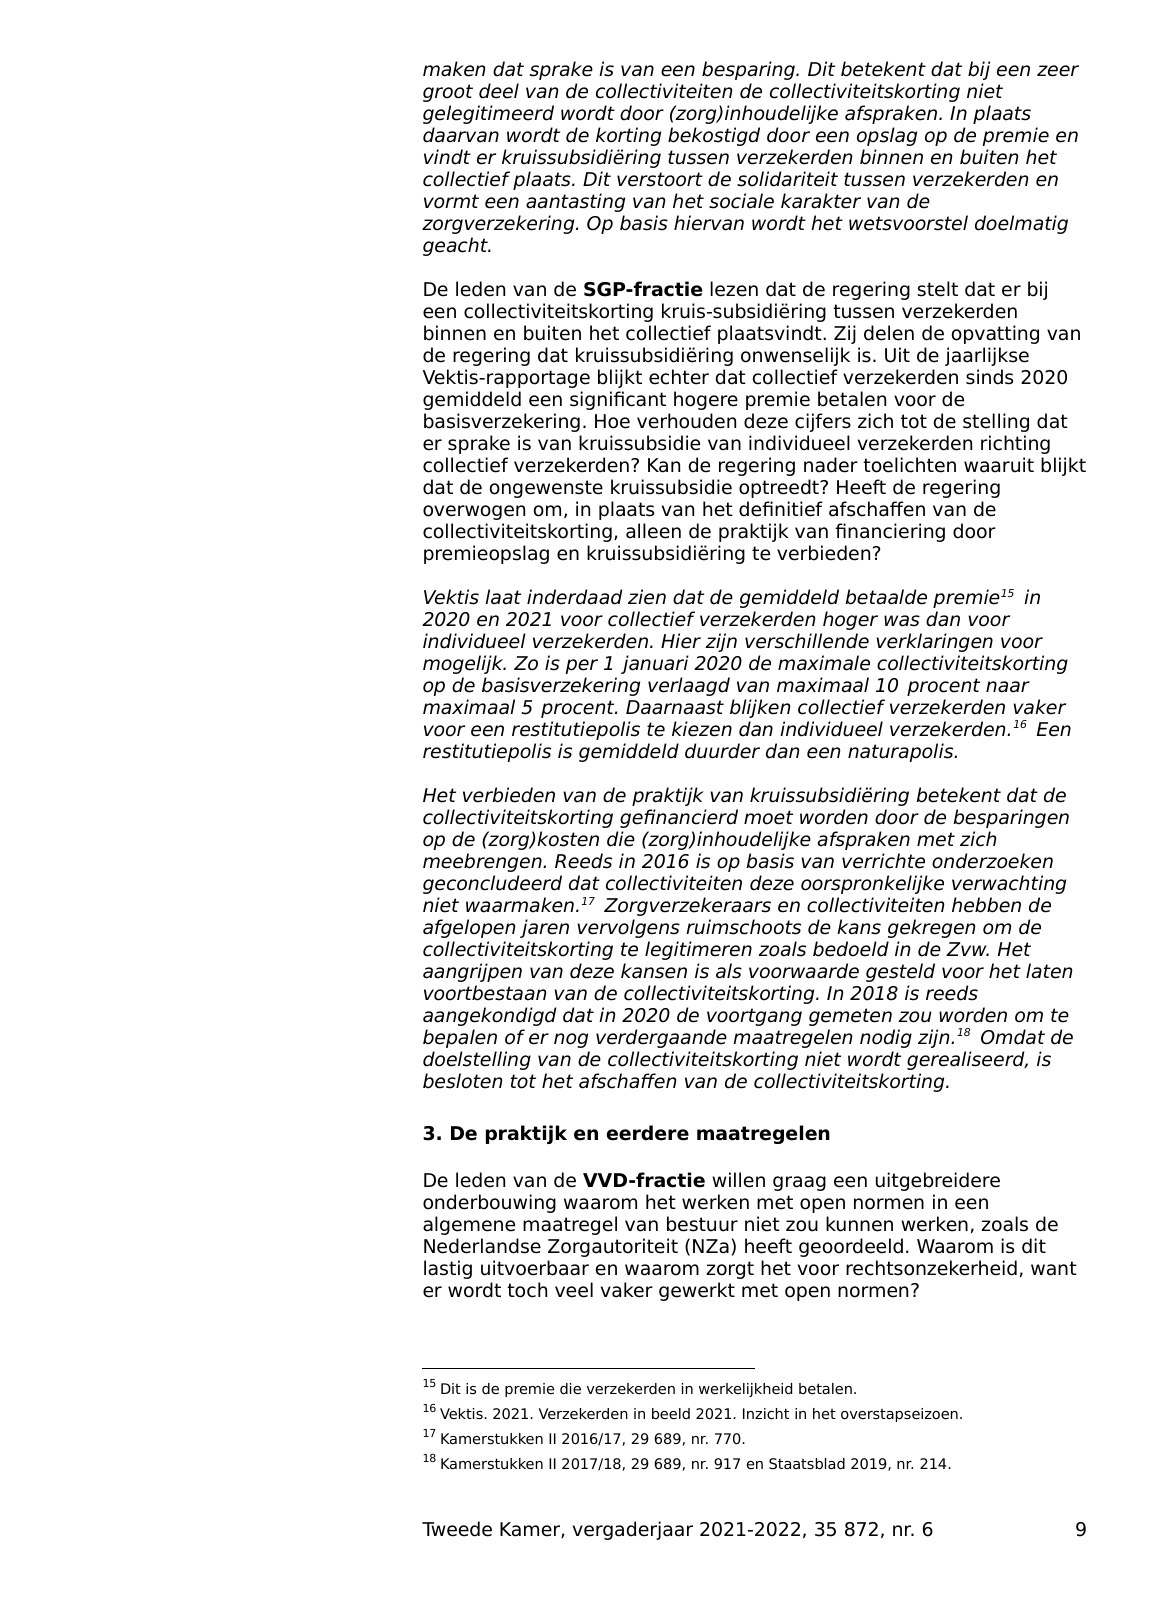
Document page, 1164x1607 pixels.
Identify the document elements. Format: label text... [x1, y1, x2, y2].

text maken dat sprake is van een besparing. Dit betekent dat bij een zeer groot deel van de collectiviteiten de collectiviteitskorting niet gelegitimeerd wordt door (zorg)inhoudelijke afspraken. In plaats daarvan wordt de korting bekostigd door een opslag op de premie en vindt er kruissubsidiëring tussen verzekerden binnen en buiten het collectief plaats. Dit verstoort de solidariteit tussen verzekerden en vormt een aantasting van het sociale karakter van de zorgverzekering. Op basis hiervan wordt het wetsvoorstel doelmatig geacht. [422, 59, 1087, 257]
subtitle 3. De praktijk en eerdere maatregelen [422, 1123, 1087, 1145]
text Kamerstukken II 2017/18, 29 689, nr. 917 en Staatsblad 2019, nr. 214. [422, 1452, 1087, 1474]
text Vektis laat inderdaad zien dat de gemiddeld betaalde premie in 2020 en 2021 voor collectief verzekerden hoger was dan voor individueel verzekerden. Hier zijn verschillende verklaringen voor mogelijk. Zo is per 1 januari 2020 de maximale collectiviteitskorting op de basisverzekering verlaagd van maximaal 10 procent naar maximaal 5 procent. Daarnaast blijken collectief verzekerden vaker voor een restitutiepolis te kiezen dan individueel verzekerden. Een restitutiepolis is gemiddeld duurder dan een naturapolis. [422, 587, 1087, 763]
text Dit is de premie die verzekerden in werkelijkheid betalen. [422, 1377, 1087, 1399]
text Het verbieden van de praktijk van kruissubsidiëring betekent dat de collectiviteitskorting gefinancierd moet worden door de besparingen op de (zorg)kosten die (zorg)inhoudelijke afspraken met zich meebrengen. Reeds in 2016 is op basis van verrichte onderzoeken geconcludeerd dat collectiviteiten deze oorspronkelijke verwachting niet waarmaken. Zorgverzekeraars en collectiviteiten hebben de afgelopen jaren vervolgens ruimschoots de kans gekregen om de collectiviteitskorting te legitimeren zoals bedoeld in de Zvw. Het aangrijpen van deze kansen is als voorwaarde gesteld voor het laten voortbestaan van de collectiviteitskorting. In 2018 is reeds aangekondigd dat in 2020 de voortgang gemeten zou worden om te bepalen of er nog verdergaande maatregelen nodig zijn. Omdat de doelstelling van de collectiviteitskorting niet wordt gerealiseerd, is besloten tot het afschaffen van de collectiviteitskorting. [422, 785, 1087, 1093]
text De leden van de SGP-fractie lezen dat de regering stelt dat er bij een collectiviteitskorting kruis-subsidiëring tussen verzekerden binnen en buiten het collectief plaatsvindt. Zij delen de opvatting van de regering dat kruissubsidiëring onwenselijk is. Uit de jaarlijkse Vektis-rapportage blijkt echter dat collectief verzekerden sinds 2020 gemiddeld een significant hogere premie betalen voor de basisverzekering. Hoe verhouden deze cijfers zich tot de stelling dat er sprake is van kruissubsidie van individueel verzekerden richting collectief verzekerden? Kan de regering nader toelichten waaruit blijkt dat de ongewenste kruissubsidie optreedt? Heeft de regering overwogen om, in plaats van het definitief afschaffen van de collectiviteitskorting, alleen de praktijk van financiering door premieopslag en kruissubsidiëring te verbieden? [422, 279, 1087, 565]
text Vektis. 2021. Verzekerden in beeld 2021. Inzicht in het overstapseizoen. [422, 1402, 1087, 1424]
text De leden van de VVD-fractie willen graag een uitgebreidere onderbouwing waarom het werken met open normen in een algemene maatregel van bestuur niet zou kunnen werken, zoals de Nederlandse Zorgautoriteit (NZa) heeft geoordeeld. Waarom is dit lastig uitvoerbaar en waarom zorgt het voor rechtsonzekerheid, want er wordt toch veel vaker gewerkt met open normen? [422, 1170, 1087, 1302]
text Kamerstukken II 2016/17, 29 689, nr. 770. [422, 1427, 1087, 1449]
